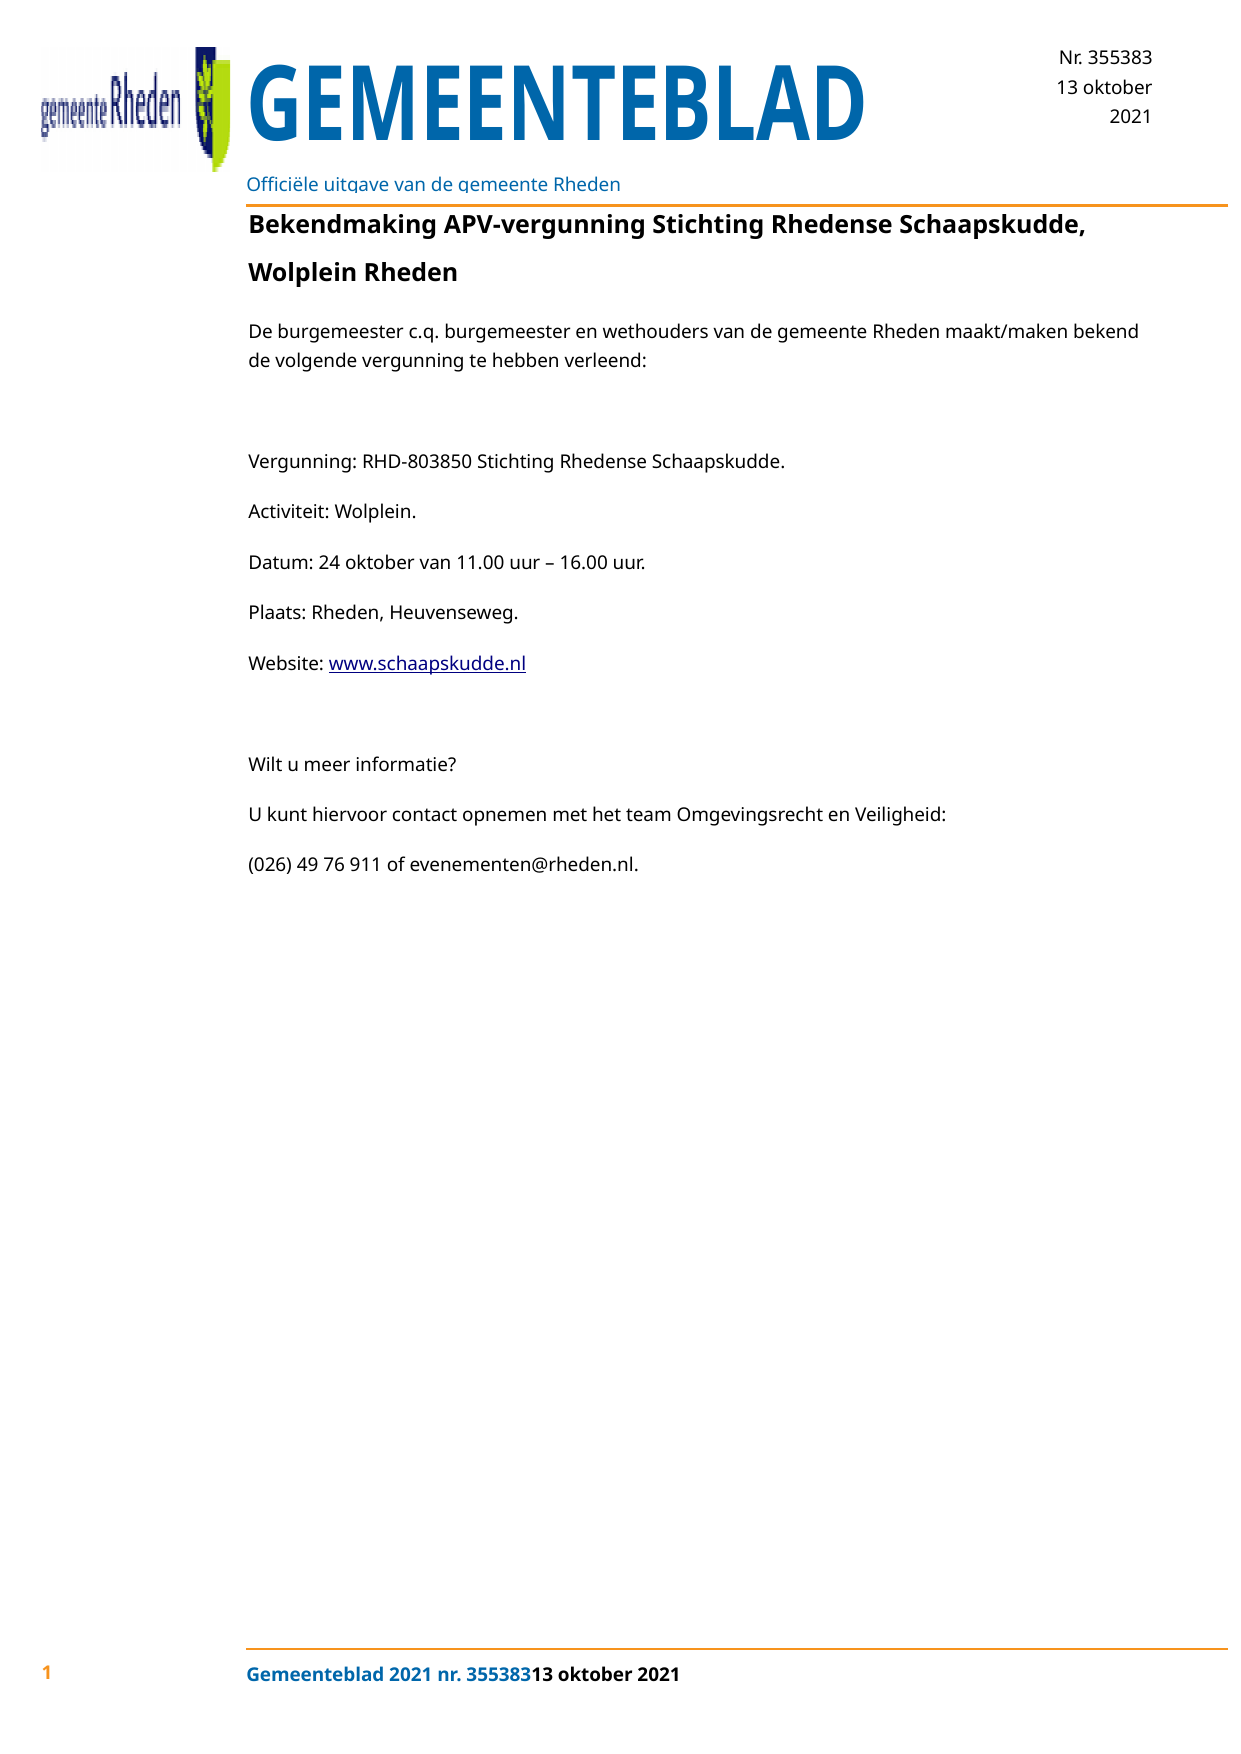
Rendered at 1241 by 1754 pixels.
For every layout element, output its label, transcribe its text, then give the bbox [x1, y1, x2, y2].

text Vergunning: RHD-803850 Stichting Rhedense Schaapskudde. [248, 448, 1152, 474]
text Website: www.schaapskudde.nl [248, 650, 1152, 676]
text De burgemeester c.q. burgemeester en wethouders van de gemeente Rheden maakt/maken bekend de volgende vergunning te hebben verleend: [248, 318, 1152, 373]
text Plaats: Rheden, Heuvenseweg. [248, 599, 1152, 625]
text U kunt hiervoor contact opnemen met het team Omgevingsrecht en Veiligheid: [248, 801, 1152, 827]
text Datum: 24 oktober van 11.00 uur – 16.00 uur. [248, 549, 1152, 575]
text (026) 49 76 911 of evenementen@rheden.nl. [248, 852, 1152, 877]
text Bekendmaking APV-vergunning Stichting Rhedense Schaapskudde, Wolplein Rheden [248, 207, 1152, 288]
text Activiteit: Wolplein. [248, 499, 1152, 524]
text Wilt u meer informatie? [248, 751, 1152, 777]
picture [41, 47, 231, 172]
